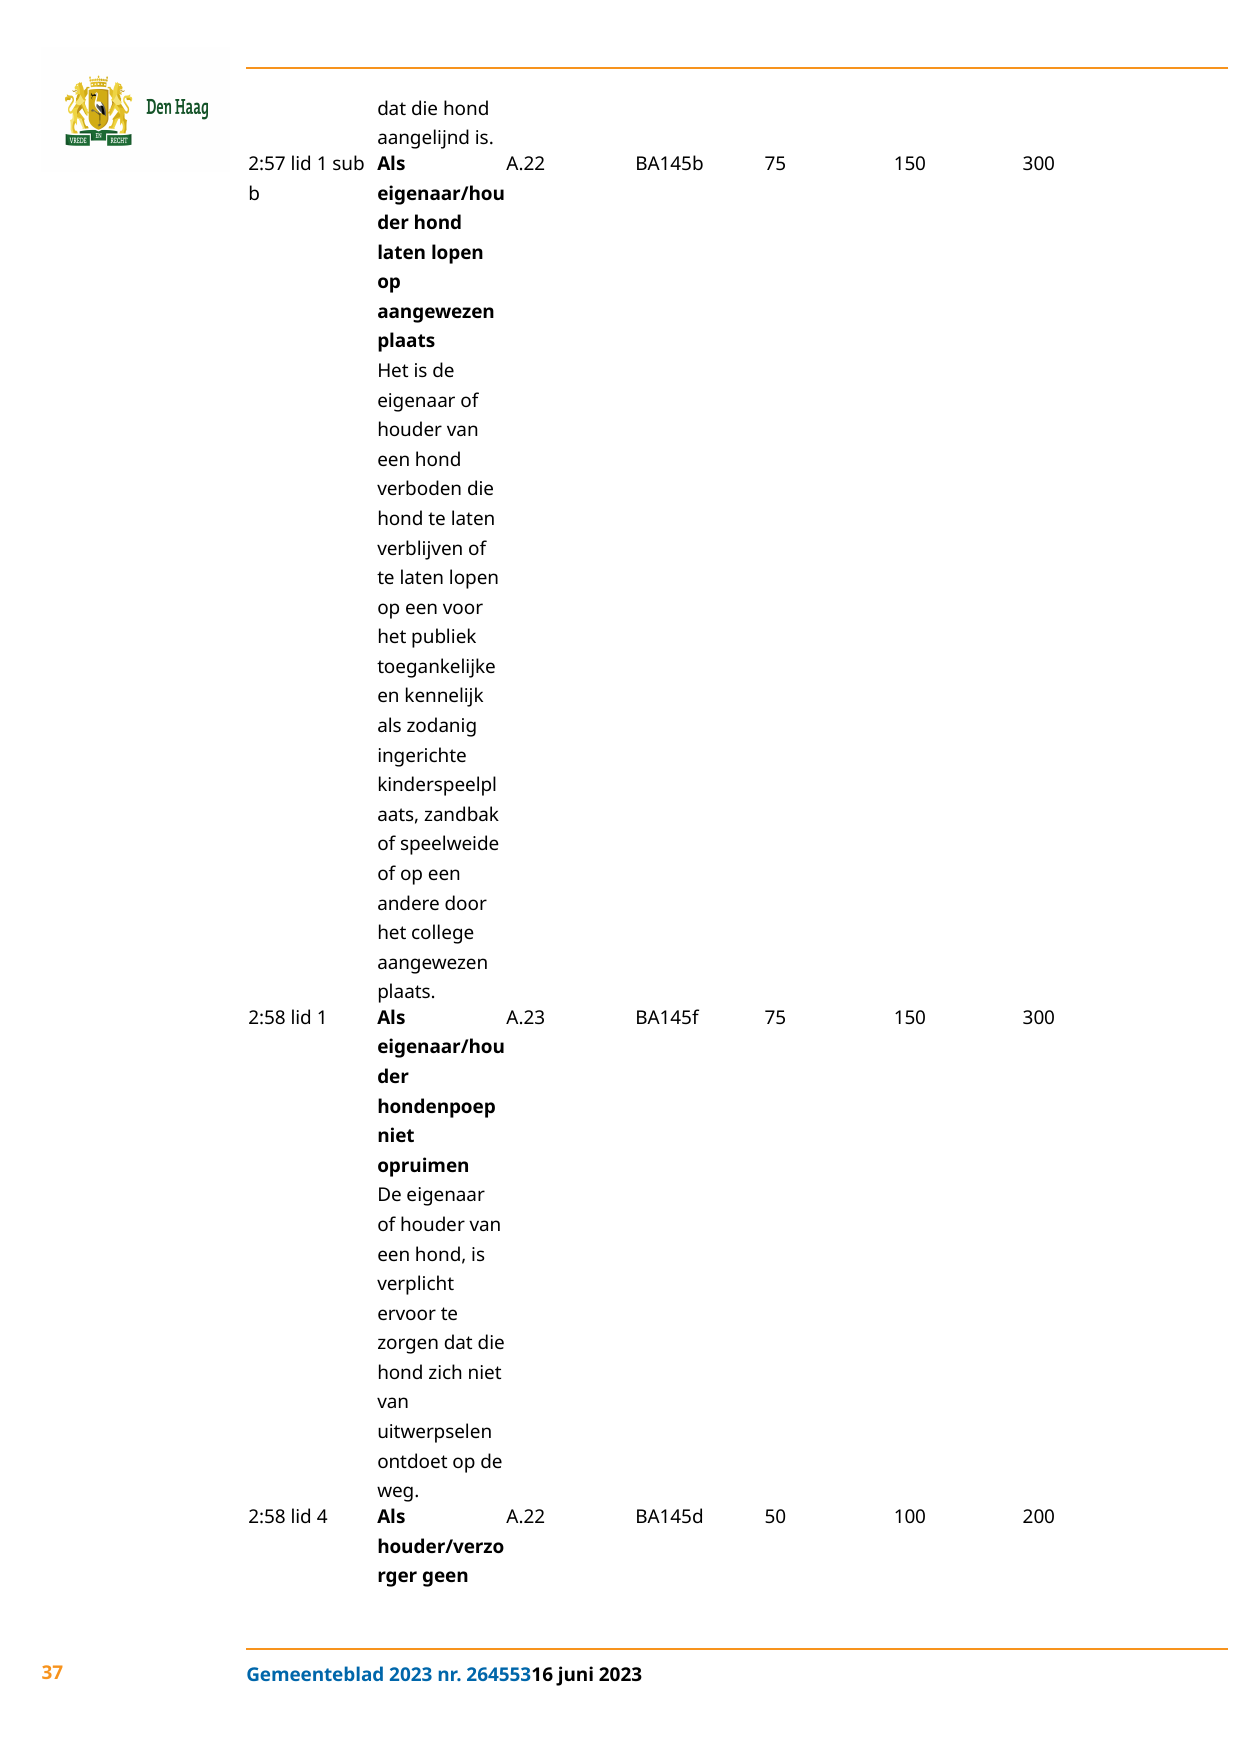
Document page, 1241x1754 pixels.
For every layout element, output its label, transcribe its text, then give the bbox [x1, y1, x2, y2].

table_cell 150 [894, 1004, 1022, 1503]
table_cell [506, 95, 635, 150]
table_cell 2:58 lid 4 [248, 1503, 377, 1588]
table_cell BA145f [635, 1004, 764, 1503]
table_cell A.22 [506, 150, 635, 1004]
table_cell 2:57 lid 1 sub b [248, 150, 377, 1004]
table_cell Als eigenaar/houder hondenpoep niet opruimen De eigenaar of houder van een hond, is verplicht ervoor te zorgen dat die hond zich niet van uitwerpselen ontdoet op de weg. [377, 1004, 506, 1503]
table_cell [764, 95, 893, 150]
table_cell BA145d [635, 1503, 764, 1588]
table_cell Als eigenaar/houder hond laten lopen op aangewezen plaats Het is de eigenaar of houder van een hond verboden die hond te laten verblijven of te laten lopen op een voor het publiek toegankelijke en kennelijk als zodanig ingerichte kinderspeelplaats, zandbak of speelweide of op een andere door het college aangewezen plaats. [377, 150, 506, 1004]
table_cell 75 [764, 150, 893, 1004]
table_cell A.23 [506, 1004, 635, 1503]
table_cell dat die hond aangelijnd is. [377, 95, 506, 150]
table_cell 150 [894, 150, 1022, 1004]
table_cell [635, 95, 764, 150]
table_cell [1023, 95, 1152, 150]
table_cell 2:58 lid 1 [248, 1004, 377, 1503]
table_cell 300 [1023, 150, 1152, 1004]
table_cell A.22 [506, 1503, 635, 1588]
table_cell 200 [1023, 1503, 1152, 1588]
table_cell 50 [764, 1503, 893, 1588]
table_cell 300 [1023, 1004, 1152, 1503]
picture [41, 47, 231, 172]
table_cell BA145b [635, 150, 764, 1004]
table_cell 75 [764, 1004, 893, 1503]
table_cell [894, 95, 1022, 150]
table_cell 100 [894, 1503, 1022, 1588]
table_cell Als houder/verzorger geen [377, 1503, 506, 1588]
table_cell [248, 95, 377, 150]
